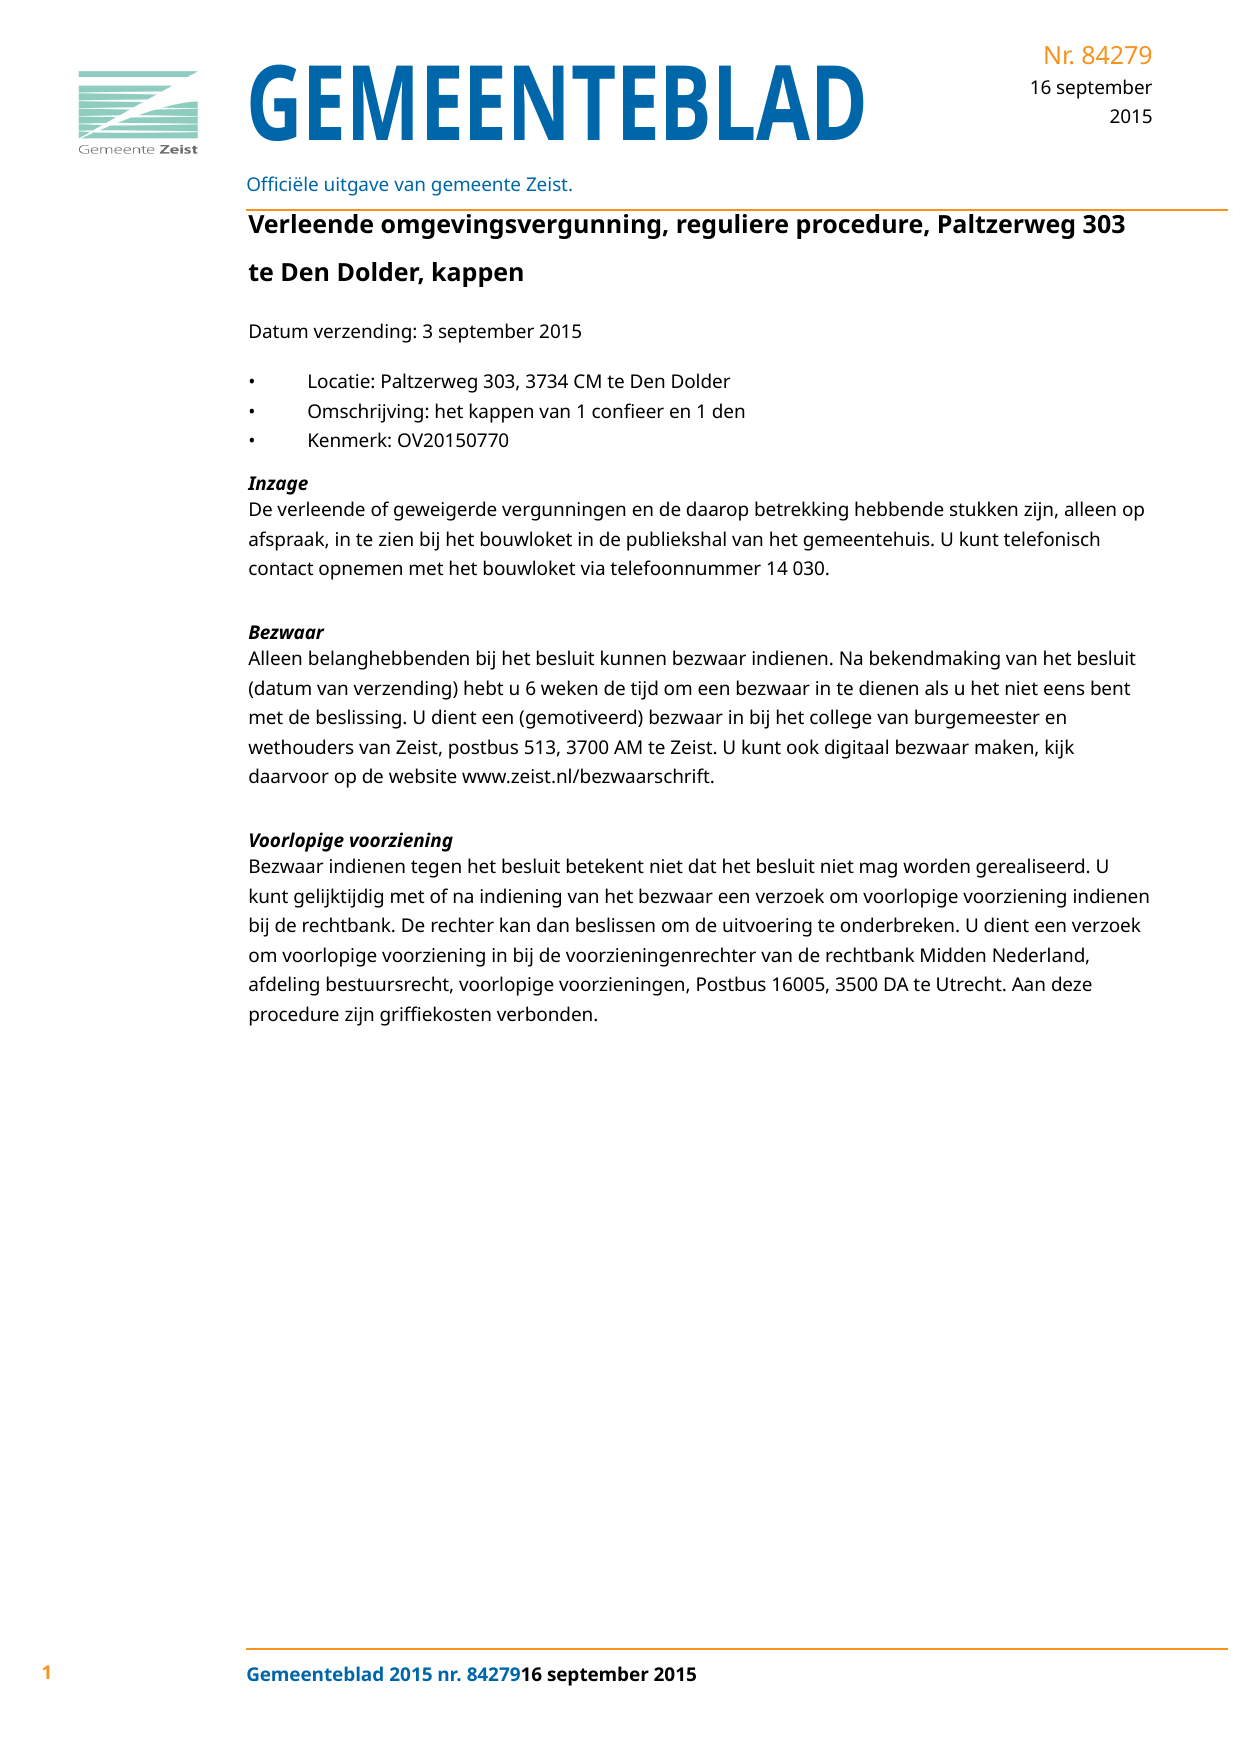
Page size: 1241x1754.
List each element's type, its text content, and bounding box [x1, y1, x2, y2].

list Locatie: Paltzerweg 303, 3734 CM te Den Dolder [248, 368, 1152, 394]
picture [41, 47, 231, 172]
text Inzage [248, 471, 1152, 496]
text Verleende omgevingsvergunning, reguliere procedure, Paltzerweg 303 te Den Dolder, kappen [248, 211, 1152, 288]
text Bezwaar [248, 619, 1152, 645]
text De verleende of geweigerde vergunningen en de daarop betrekking hebbende stukken zijn, alleen op afspraak, in te zien bij het bouwloket in de publiekshal van het gemeentehuis. U kunt telefonisch contact opnemen met het bouwloket via telefoonnummer 14 030. [248, 496, 1152, 581]
list Kenmerk: OV20150770 [248, 427, 1152, 453]
text Datum verzending: 3 september 2015 [248, 318, 1152, 344]
text Bezwaar indienen tegen het besluit betekent niet dat het besluit niet mag worden gerealiseerd. U kunt gelijktijdig met of na indiening van het bezwaar een verzoek om voorlopige voorziening indienen bij de rechtbank. De rechter kan dan beslissen om de uitvoering te onderbreken. U dient een verzoek om voorlopige voorziening in bij de voorzieningenrechter van de rechtbank Midden Nederland, afdeling bestuursrecht, voorlopige voorzieningen, Postbus 16005, 3500 DA te Utrecht. Aan deze procedure zijn griffiekosten verbonden. [248, 853, 1152, 1027]
list Omschrijving: het kappen van 1 confieer en 1 den [248, 398, 1152, 424]
text Voorlopige voorziening [248, 827, 1152, 853]
text Alleen belanghebbenden bij het besluit kunnen bezwaar indienen. Na bekendmaking van het besluit (datum van verzending) hebt u 6 weken de tijd om een bezwaar in te dienen als u het niet eens bent met de beslissing. U dient een (gemotiveerd) bezwaar in bij het college van burgemeester en wethouders van Zeist, postbus 513, 3700 AM te Zeist. U kunt ook digitaal bezwaar maken, kijk daarvoor op de website www.zeist.nl/bezwaarschrift. [248, 645, 1152, 789]
